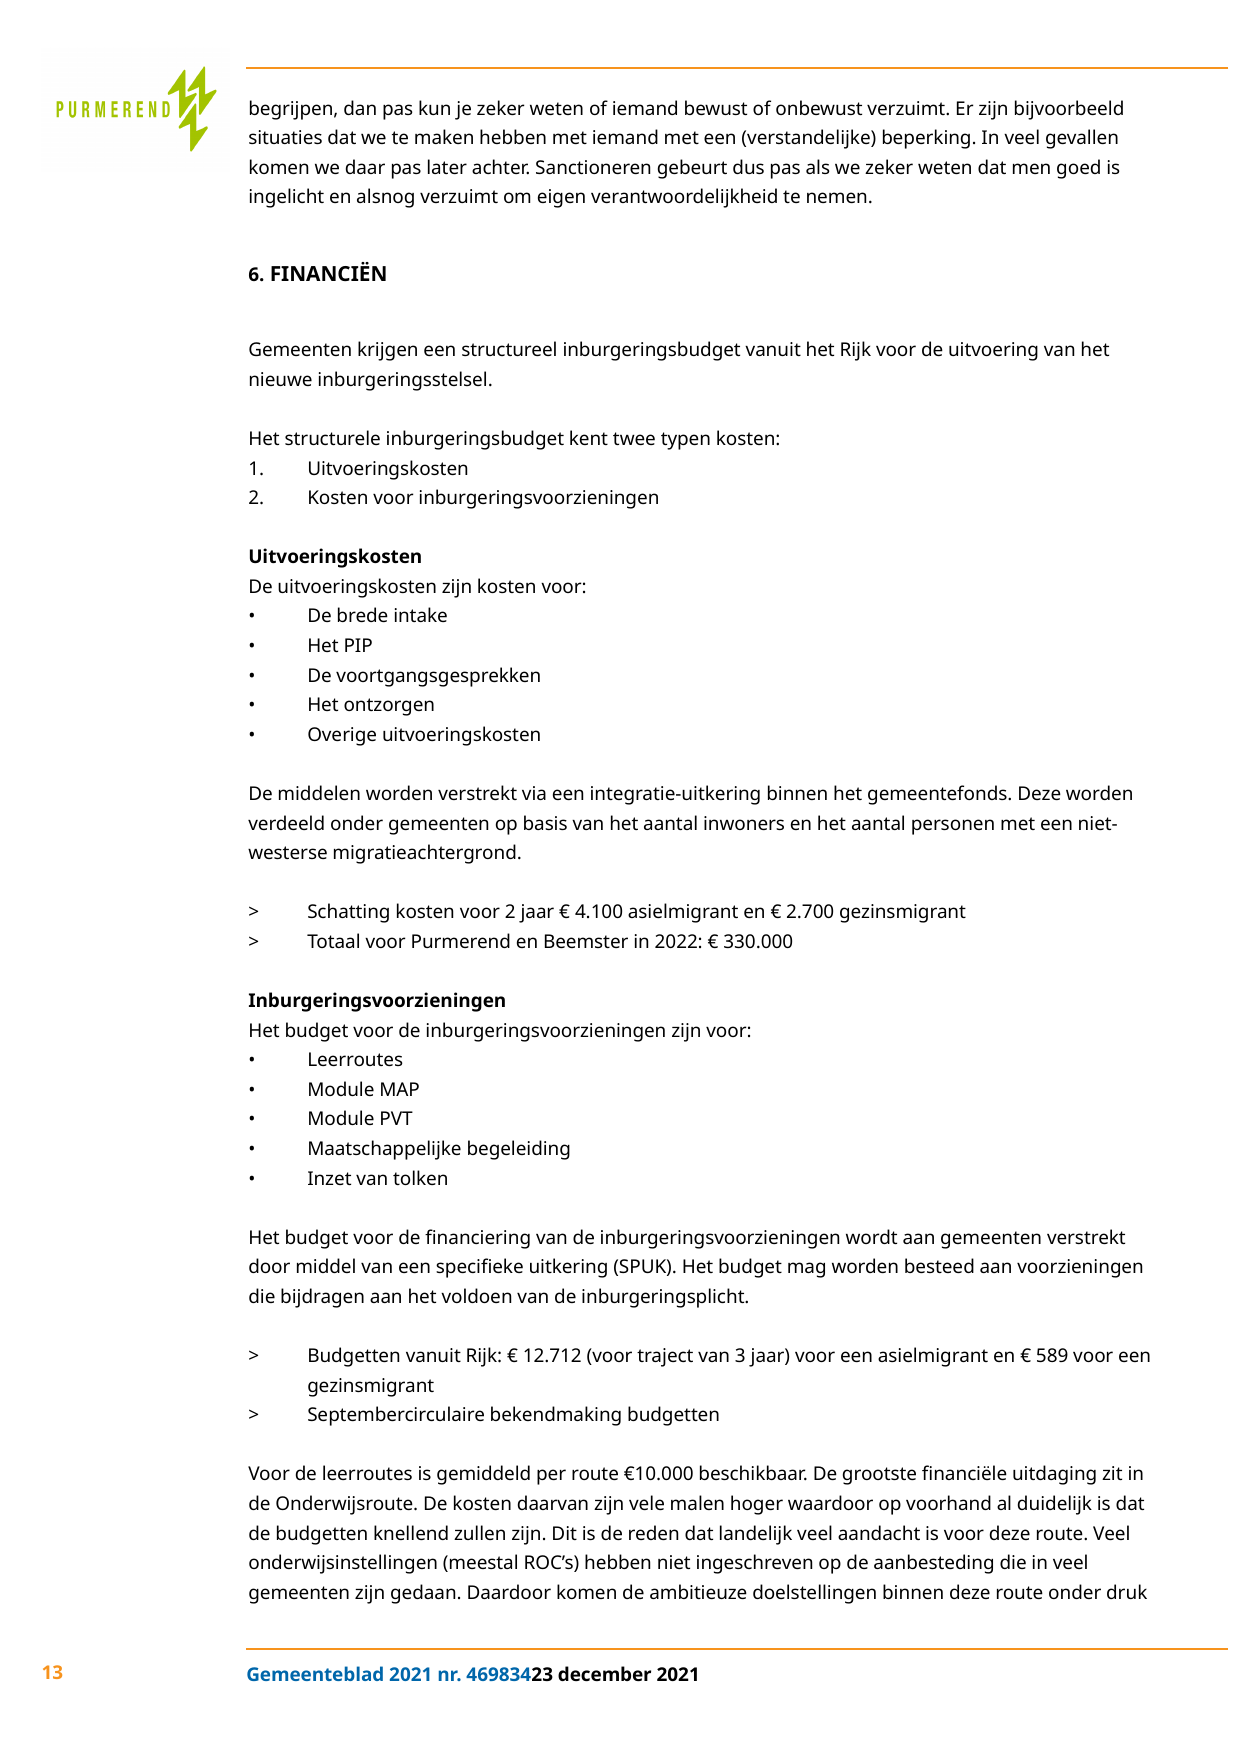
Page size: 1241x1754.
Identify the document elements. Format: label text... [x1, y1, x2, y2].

text Het structurele inburgeringsbudget kent twee typen kosten: [248, 425, 1152, 451]
list Maatschappelijke begeleiding [248, 1135, 1152, 1161]
list Totaal voor Purmerend en Beemster in 2022: € 330.000 [248, 928, 1152, 954]
list Het PIP [248, 632, 1152, 658]
list Schatting kosten voor 2 jaar € 4.100 asielmigrant en € 2.700 gezinsmigrant [248, 898, 1152, 924]
text 6. FINANCIËN [248, 259, 1152, 287]
list De brede intake [248, 603, 1152, 628]
list Uitvoeringskosten [248, 455, 1152, 481]
list De voortgangsgesprekken [248, 662, 1152, 688]
list Budgetten vanuit Rijk: € 12.712 (voor traject van 3 jaar) voor een asielmigrant en € 589 voor een gezinsmigrant [248, 1342, 1152, 1398]
list Septembercirculaire bekendmaking budgetten [248, 1401, 1152, 1427]
list Kosten voor inburgeringsvoorzieningen [248, 484, 1152, 510]
text Het budget voor de inburgeringsvoorzieningen zijn voor: [248, 1017, 1152, 1043]
list Leerroutes [248, 1046, 1152, 1072]
text Inburgeringsvoorzieningen [248, 987, 1152, 1013]
list Het ontzorgen [248, 691, 1152, 717]
text De uitvoeringskosten zijn kosten voor: [248, 573, 1152, 599]
text Uitvoeringskosten [248, 543, 1152, 569]
text Gemeenten krijgen een structureel inburgeringsbudget vanuit het Rijk voor de uitvoering van het nieuwe inburgeringsstelsel. [248, 336, 1152, 392]
text Het budget voor de financiering van de inburgeringsvoorzieningen wordt aan gemeenten verstrekt door middel van een specifieke uitkering (SPUK). Het budget mag worden besteed aan voorzieningen die bijdragen aan het voldoen van de inburgeringsplicht. [248, 1224, 1152, 1309]
text begrijpen, dan pas kun je zeker weten of iemand bewust of onbewust verzuimt. Er zijn bijvoorbeeld situaties dat we te maken hebben met iemand met een (verstandelijke) beperking. In veel gevallen komen we daar pas later achter. Sanctioneren gebeurt dus pas als we zeker weten dat men goed is ingelicht en alsnog verzuimt om eigen verantwoordelijkheid te nemen. [248, 95, 1152, 209]
list Module MAP [248, 1076, 1152, 1102]
list Overige uitvoeringskosten [248, 721, 1152, 747]
list Inzet van tolken [248, 1165, 1152, 1191]
text Voor de leerroutes is gemiddeld per route €10.000 beschikbaar. De grootste financiële uitdaging zit in de Onderwijsroute. De kosten daarvan zijn vele malen hoger waardoor op voorhand al duidelijk is dat de budgetten knellend zullen zijn. Dit is de reden dat landelijk veel aandacht is voor deze route. Veel onderwijsinstellingen (meestal ROC’s) hebben niet ingeschreven op de aanbesteding die in veel gemeenten zijn gedaan. Daardoor komen de ambitieuze doelstellingen binnen deze route onder druk [248, 1461, 1152, 1605]
list Module PVT [248, 1106, 1152, 1131]
text De middelen worden verstrekt via een integratie-uitkering binnen het gemeentefonds. Deze worden verdeeld onder gemeenten op basis van het aantal inwoners en het aantal personen met een niet-westerse migratieachtergrond. [248, 780, 1152, 865]
picture [41, 47, 231, 172]
